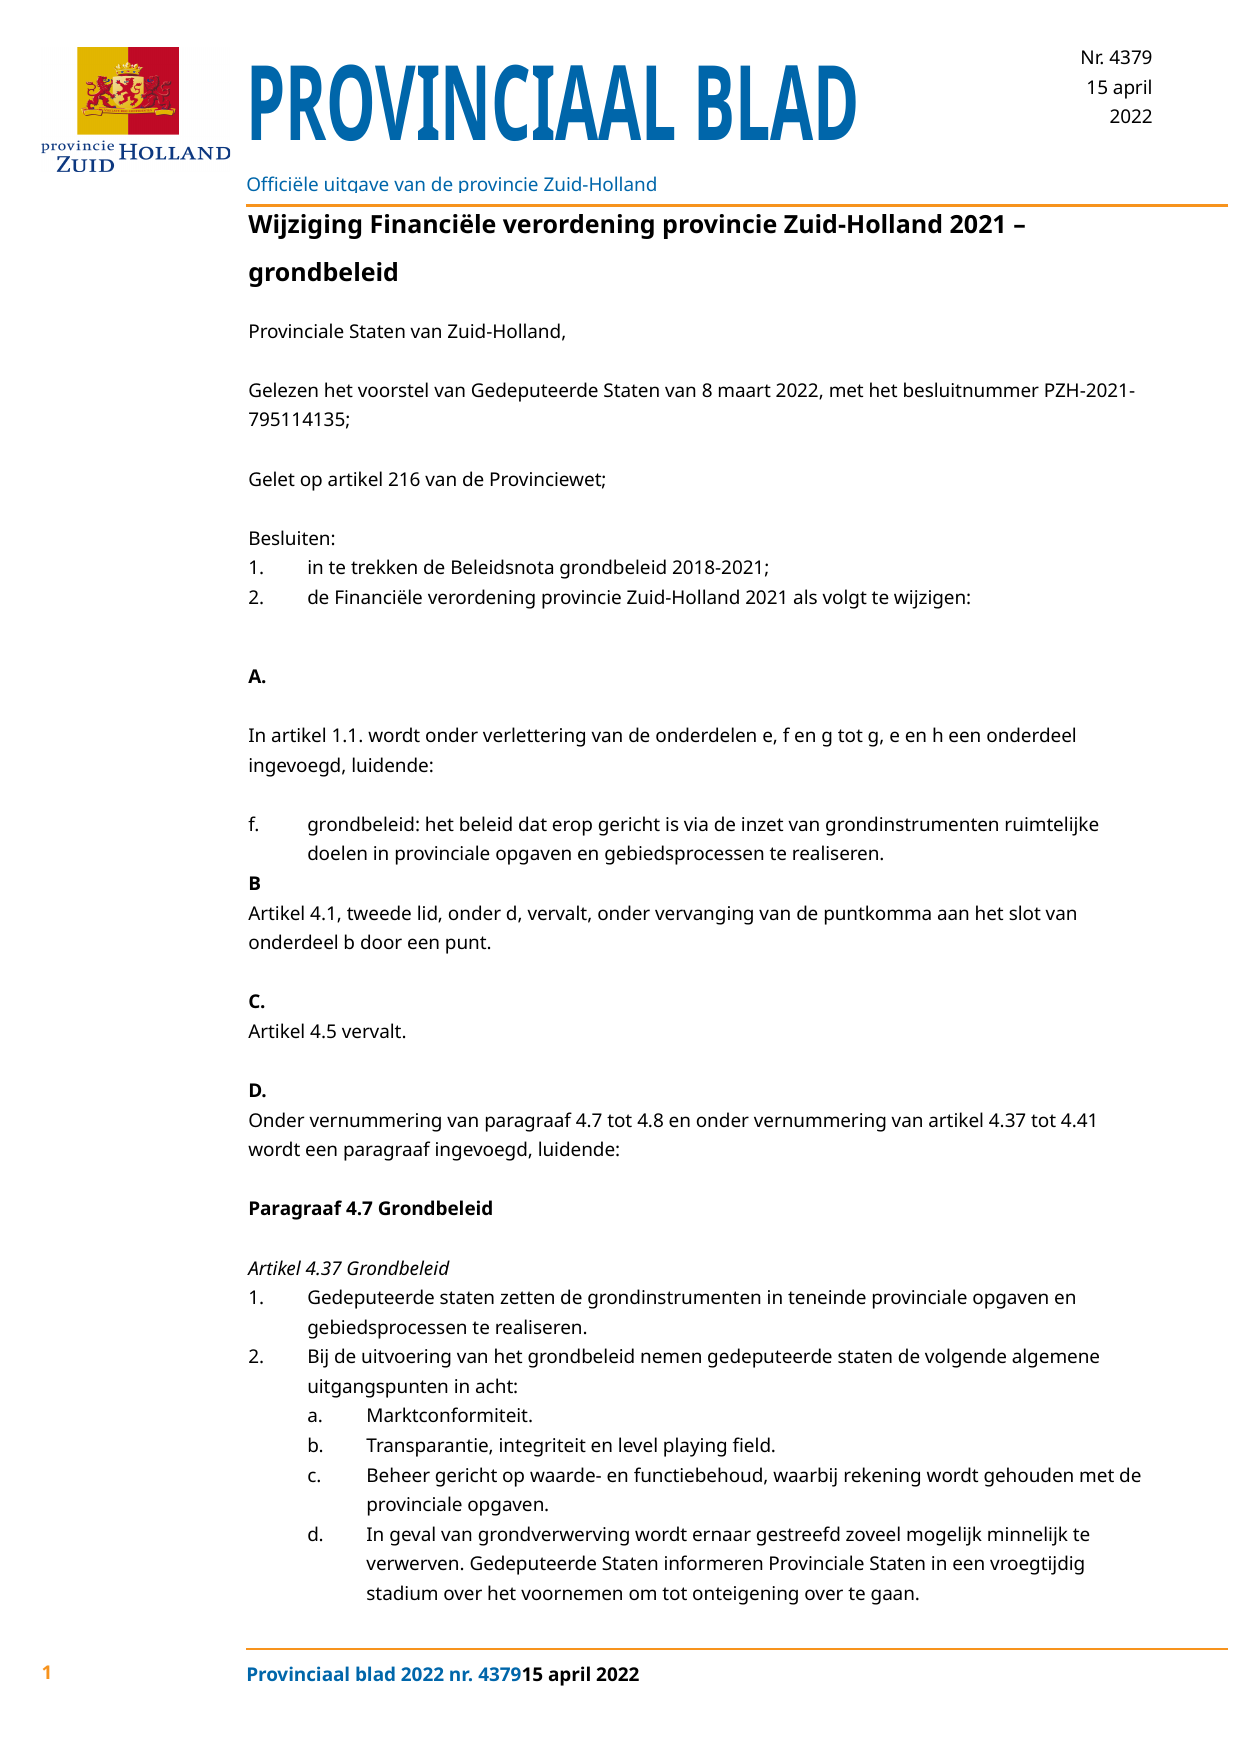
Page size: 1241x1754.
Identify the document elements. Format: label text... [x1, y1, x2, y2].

text C. [248, 988, 1152, 1014]
text Artikel 4.1, tweede lid, onder d, vervalt, onder vervanging van de puntkomma aan het slot van onderdeel b door een punt. [248, 900, 1152, 955]
text B [248, 870, 1152, 896]
list Gedeputeerde staten zetten de grondinstrumenten in teneinde provinciale opgaven en gebiedsprocessen te realiseren. [248, 1284, 1152, 1339]
text A. [248, 663, 1152, 689]
text Onder vernummering van paragraaf 4.7 tot 4.8 en onder vernummering van artikel 4.37 tot 4.41 wordt een paragraaf ingevoegd, luidende: [248, 1107, 1152, 1162]
picture [41, 47, 231, 172]
list Beheer gericht op waarde- en functiebehoud, waarbij rekening wordt gehouden met de provinciale opgaven. [307, 1462, 1152, 1517]
text Gelezen het voorstel van Gedeputeerde Staten van 8 maart 2022, met het besluitnummer PZH-2021-795114135; [248, 377, 1152, 432]
text Paragraaf 4.7 Grondbeleid [248, 1196, 1152, 1221]
list de Financiële verordening provincie Zuid-Holland 2021 als volgt te wijzigen: [248, 584, 1152, 610]
text Artikel 4.5 vervalt. [248, 1018, 1152, 1044]
text D. [248, 1077, 1152, 1103]
text In artikel 1.1. wordt onder verlettering van de onderdelen e, f en g tot g, e en h een onderdeel ingevoegd, luidende: [248, 722, 1152, 777]
text Artikel 4.37 Grondbeleid [248, 1255, 1152, 1280]
list in te trekken de Beleidsnota grondbeleid 2018-2021; [248, 554, 1152, 580]
list grondbeleid: het beleid dat erop gericht is via de inzet van grondinstrumenten ruimtelijke doelen in provinciale opgaven en gebiedsprocessen te realiseren. [248, 811, 1152, 866]
list In geval van grondverwerving wordt ernaar gestreefd zoveel mogelijk minnelijk te verwerven. Gedeputeerde Staten informeren Provinciale Staten in een vroegtijdig stadium over het voornemen om tot onteigening over te gaan. [307, 1521, 1152, 1606]
list Marktconformiteit. [307, 1403, 1152, 1428]
text Provinciale Staten van Zuid-Holland, [248, 318, 1152, 344]
text Wijziging Financiële verordening provincie Zuid-Holland 2021 – grondbeleid [248, 207, 1152, 288]
list Transparantie, integriteit en level playing field. [307, 1432, 1152, 1458]
text Besluiten: [248, 525, 1152, 551]
list Bij de uitvoering van het grondbeleid nemen gedeputeerde staten de volgende algemene uitgangspunten in acht: [248, 1343, 1152, 1399]
text Gelet op artikel 216 van de Provinciewet; [248, 466, 1152, 492]
